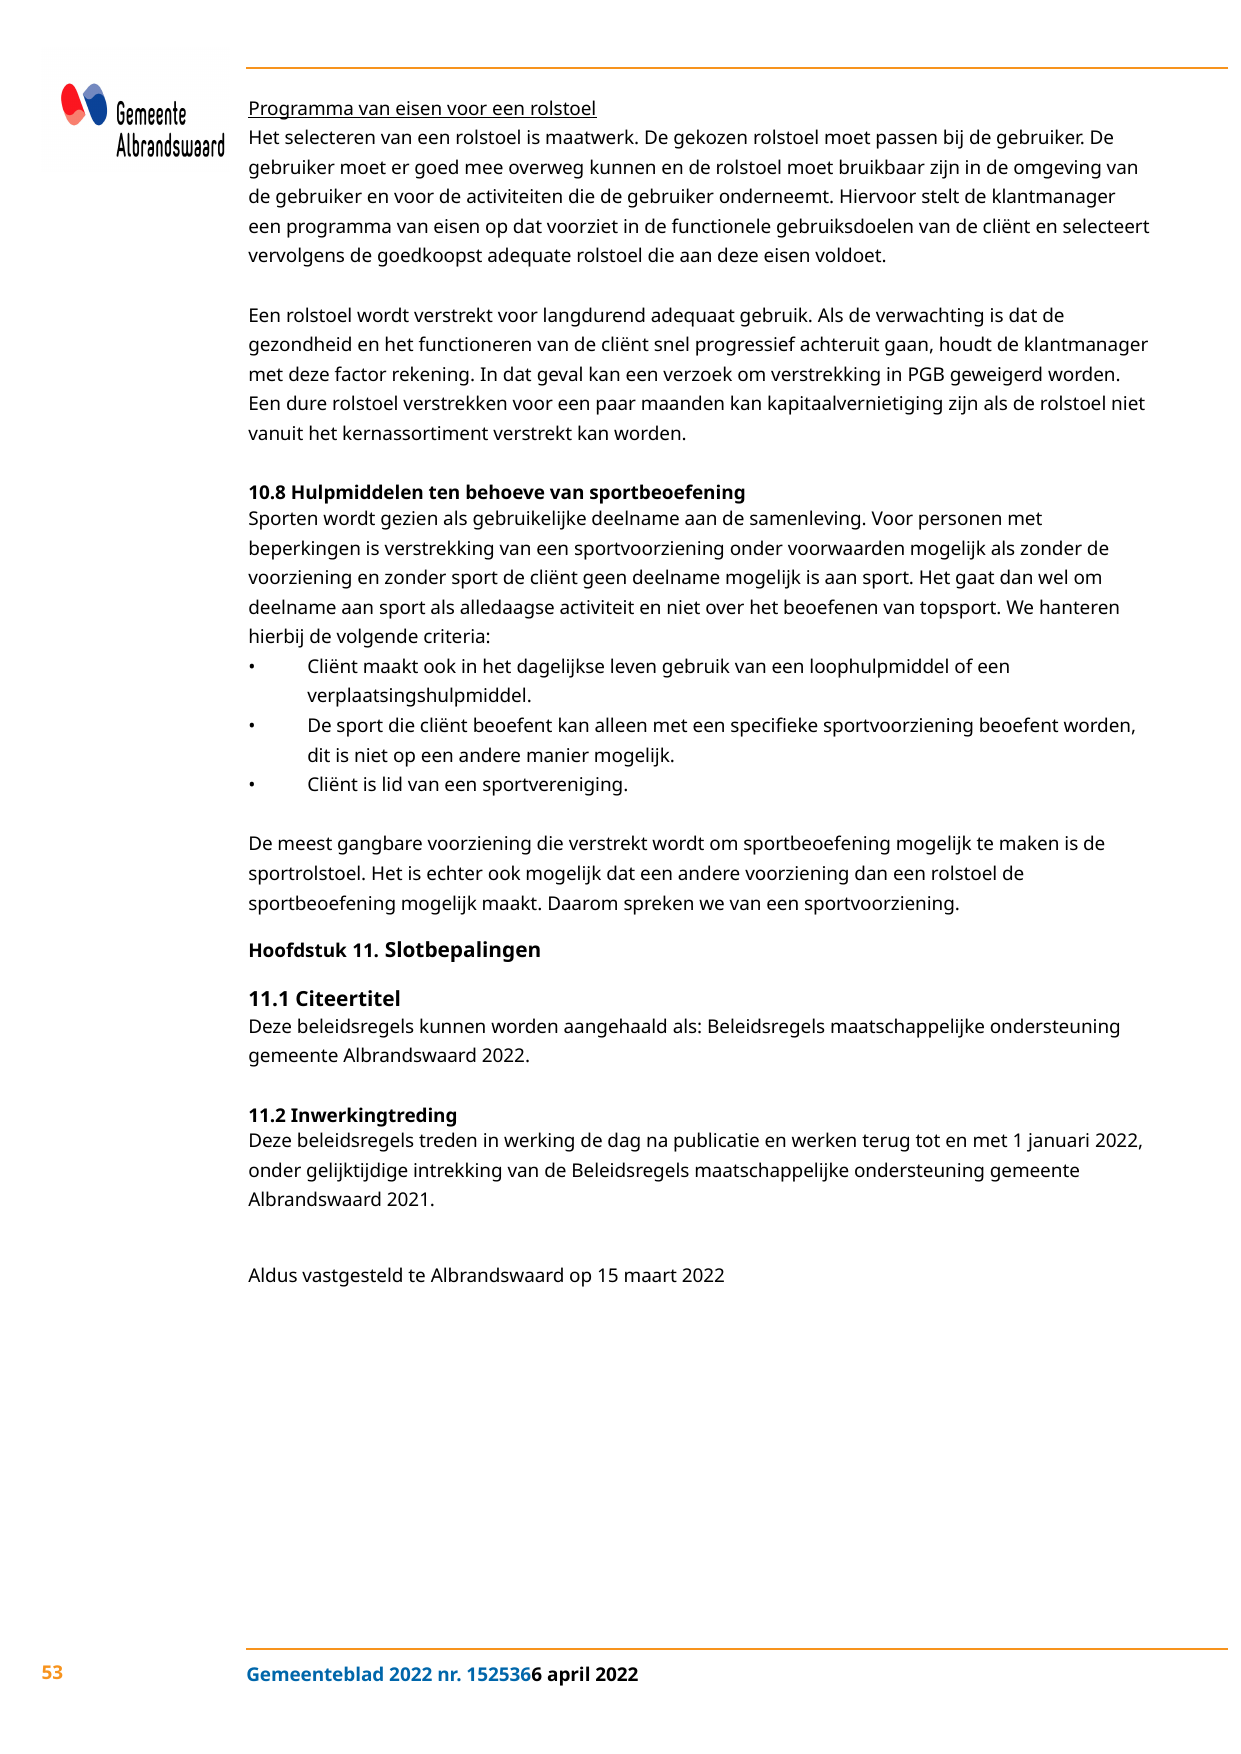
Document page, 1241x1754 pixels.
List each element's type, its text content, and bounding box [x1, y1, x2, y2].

text Aldus vastgesteld te Albrandswaard op 15 maart 2022 [248, 1262, 1152, 1288]
picture [41, 47, 231, 172]
text 10.8 Hulpmiddelen ten behoeve van sportbeoefening [248, 479, 1152, 505]
list Cliënt maakt ook in het dagelijkse leven gebruik van een loophulpmiddel of een verplaatsingshulpmiddel. [248, 653, 1152, 708]
text Deze beleidsregels treden in werking de dag na publicatie en werken terug tot en met 1 januari 2022, onder gelijktijdige intrekking van de Beleidsregels maatschappelijke ondersteuning gemeente Albrandswaard 2021. [248, 1127, 1152, 1212]
text Sporten wordt gezien als gebruikelijke deelname aan de samenleving. Voor personen met beperkingen is verstrekking van een sportvoorziening onder voorwaarden mogelijk als zonder de voorziening en zonder sport de cliënt geen deelname mogelijk is aan sport. Het gaat dan wel om deelname aan sport als alledaagse activiteit en niet over het beoefenen van topsport. We hanteren hierbij de volgende criteria: [248, 505, 1152, 649]
text 11.2 Inwerkingtreding [248, 1102, 1152, 1127]
text Deze beleidsregels kunnen worden aangehaald als: Beleidsregels maatschappelijke ondersteuning gemeente Albrandswaard 2022. [248, 1013, 1152, 1068]
text 11.1 Citeertitel [248, 984, 1152, 1013]
text Programma van eisen voor een rolstoel [248, 95, 1152, 121]
text De meest gangbare voorziening die verstrekt wordt om sportbeoefening mogelijk te maken is de sportrolstoel. Het is echter ook mogelijk dat een andere voorziening dan een rolstoel de sportbeoefening mogelijk maakt. Daarom spreken we van een sportvoorziening. [248, 831, 1152, 915]
text Het selecteren van een rolstoel is maatwerk. De gekozen rolstoel moet passen bij de gebruiker. De gebruiker moet er goed mee overweg kunnen en de rolstoel moet bruikbaar zijn in de omgeving van de gebruiker en voor de activiteiten die de gebruiker onderneemt. Hiervoor stelt de klantmanager een programma van eisen op dat voorziet in de functionele gebruiksdoelen van de cliënt en selecteert vervolgens de goedkoopst adequate rolstoel die aan deze eisen voldoet. [248, 124, 1152, 268]
list De sport die cliënt beoefent kan alleen met een specifieke sportvoorziening beoefent worden, dit is niet op een andere manier mogelijk. [248, 712, 1152, 767]
text Een rolstoel wordt verstrekt voor langdurend adequaat gebruik. Als de verwachting is dat de gezondheid en het functioneren van de cliënt snel progressief achteruit gaan, houdt de klantmanager met deze factor rekening. In dat geval kan een verzoek om verstrekking in PGB geweigerd worden. Een dure rolstoel verstrekken voor een paar maanden kan kapitaalvernietiging zijn als de rolstoel niet vanuit het kernassortiment verstrekt kan worden. [248, 302, 1152, 446]
text Hoofdstuk 11. Slotbepalingen [248, 935, 1152, 964]
list Cliënt is lid van een sportvereniging. [248, 771, 1152, 797]
